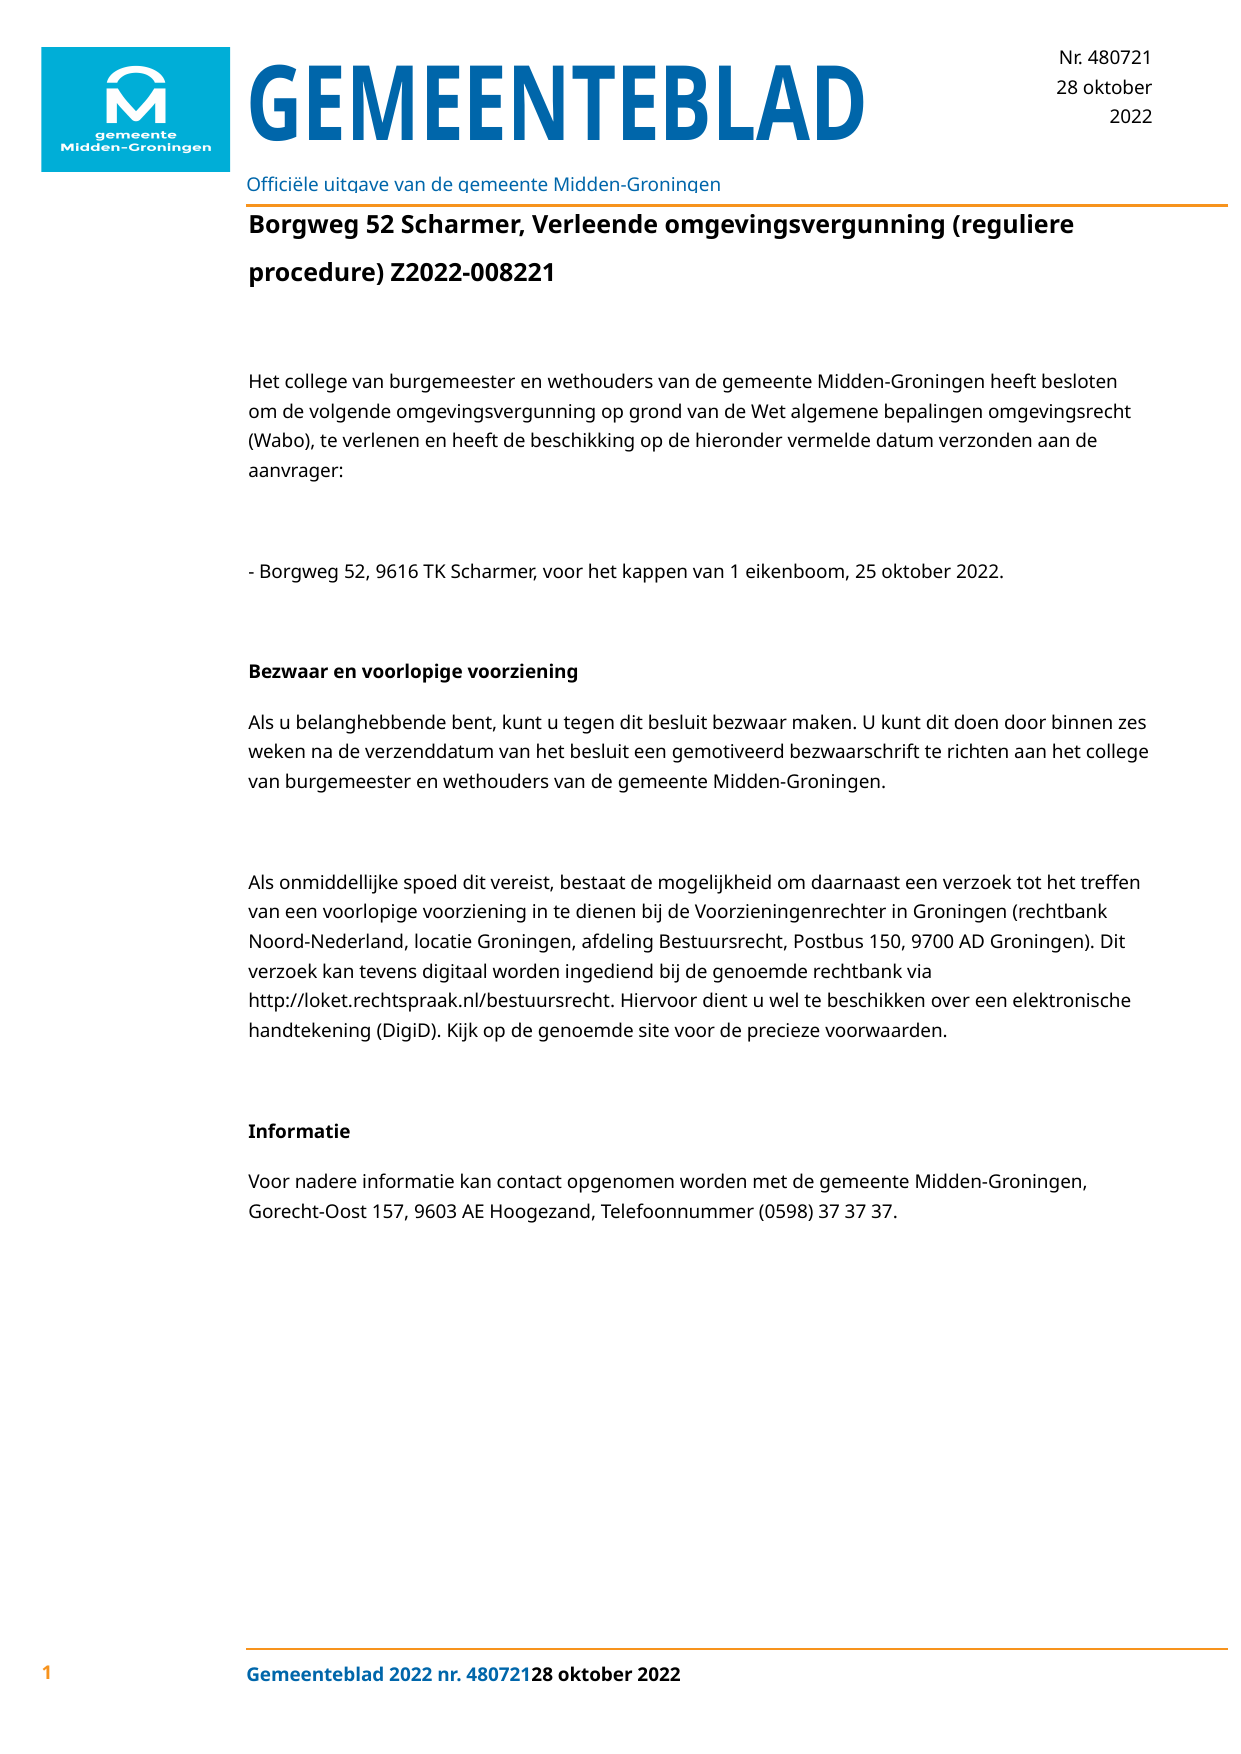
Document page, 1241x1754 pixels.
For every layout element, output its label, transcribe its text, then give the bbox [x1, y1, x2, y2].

picture [108, 66, 164, 82]
text Informatie [248, 1118, 1152, 1144]
picture [184, 146, 190, 153]
text Borgweg 52 Scharmer, Verleende omgevingsvergunning (reguliere procedure) Z2022-008221 [248, 207, 1152, 288]
text Bezwaar en voorlopige voorziening [248, 659, 1152, 684]
text Het college van burgemeester en wethouders van de gemeente Midden-Groningen heeft besloten om de volgende omgevingsvergunning op grond van de Wet algemene bepalingen omgevingsrecht (Wabo), te verlenen en heeft de beschikking op de hieronder vermelde datum verzonden aan de aanvrager: [248, 368, 1152, 483]
text Voor nadere informatie kan contact opgenomen worden met de gemeente Midden-Groningen, Gorecht-Oost 157, 9603 AE Hoogezand, Telefoonnummer (0598) 37 37 37. [248, 1168, 1152, 1224]
text - Borgweg 52, 9616 TK Scharmer, voor het kappen van 1 eikenboom, 25 oktober 2022. [248, 558, 1152, 584]
text Als onmiddellijke spoed dit vereist, bestaat de mogelijkheid om daarnaast een verzoek tot het treffen van een voorlopige voorziening in te dienen bij de Voorzieningenrechter in Groningen (rechtbank Noord-Nederland, locatie Groningen, afdeling Bestuursrecht, Postbus 150, 9700 AD Groningen). Dit verzoek kan tevens digitaal worden ingediend bij de genoemde rechtbank via http://loket.rechtspraak.nl/bestuursrecht. Hiervoor dient u wel te beschikken over een elektronische handtekening (DigiD). Kijk op de genoemde site voor de precieze voorwaarden. [248, 869, 1152, 1043]
picture [107, 89, 165, 122]
text Als u belanghebbende bent, kunt u tegen dit besluit bezwaar maken. U kunt dit doen door binnen zes weken na de verzenddatum van het besluit een gemotiveerd bezwaarschrift te richten aan het college van burgemeester en wethouders van de gemeente Midden-Groningen. [248, 709, 1152, 794]
